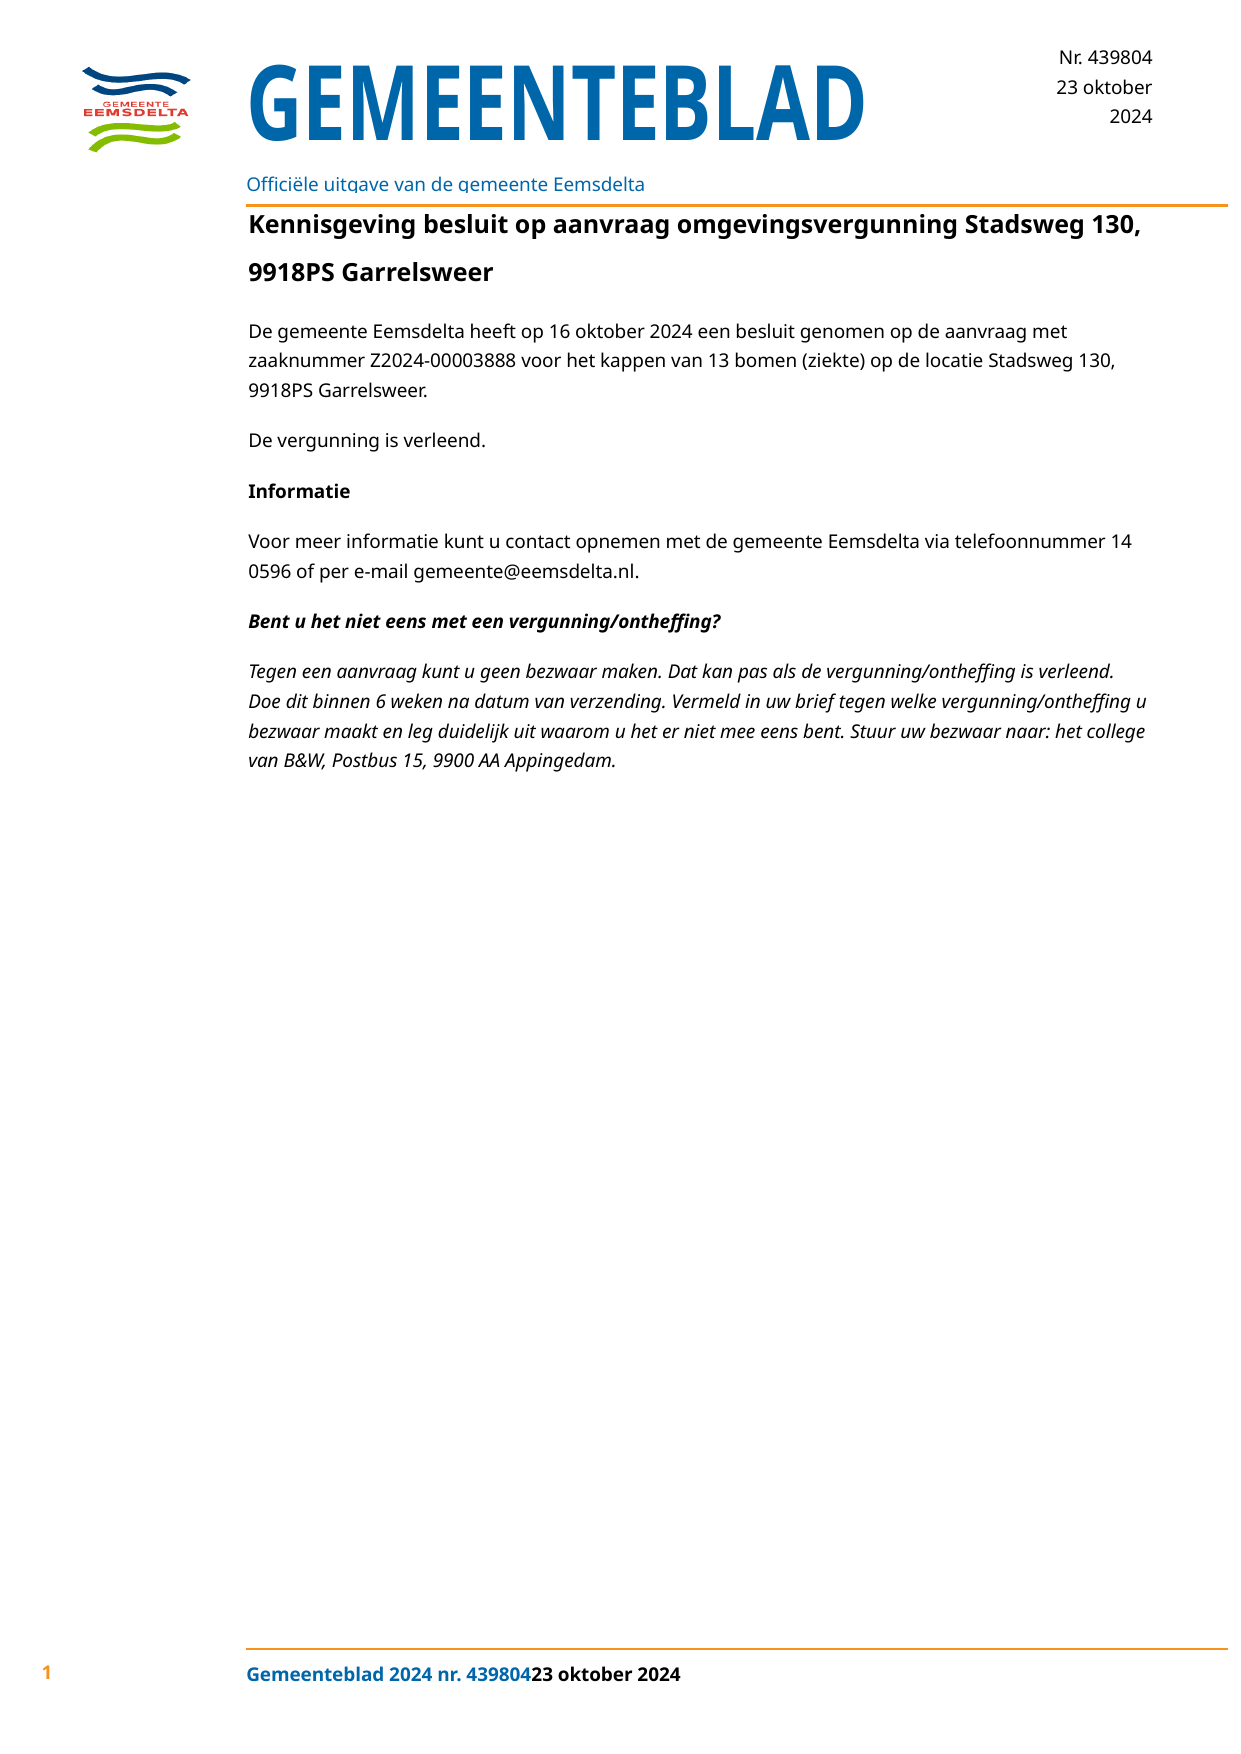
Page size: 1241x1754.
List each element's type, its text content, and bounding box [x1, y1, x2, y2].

text Kennisgeving besluit op aanvraag omgevingsvergunning Stadsweg 130, 9918PS Garrelsweer [248, 207, 1152, 288]
text Bent u het niet eens met een vergunning/ontheffing? [248, 608, 1152, 634]
picture [41, 47, 231, 172]
text Voor meer informatie kunt u contact opnemen met de gemeente Eemsdelta via telefoonnummer 14 0596 of per e-mail gemeente@eemsdelta.nl. [248, 528, 1152, 584]
text Tegen een aanvraag kunt u geen bezwaar maken. Dat kan pas als de vergunning/ontheffing is verleend. Doe dit binnen 6 weken na datum van verzending. Vermeld in uw brief tegen welke vergunning/ontheffing u bezwaar maakt en leg duidelijk uit waarom u het er niet mee eens bent. Stuur uw bezwaar naar: het college van B&W, Postbus 15, 9900 AA Appingedam. [248, 659, 1152, 773]
text De vergunning is verleend. [248, 427, 1152, 453]
text De gemeente Eemsdelta heeft op 16 oktober 2024 een besluit genomen op de aanvraag met zaaknummer Z2024-00003888 voor het kappen van 13 bomen (ziekte) op de locatie Stadsweg 130, 9918PS Garrelsweer. [248, 318, 1152, 403]
text Informatie [248, 478, 1152, 504]
